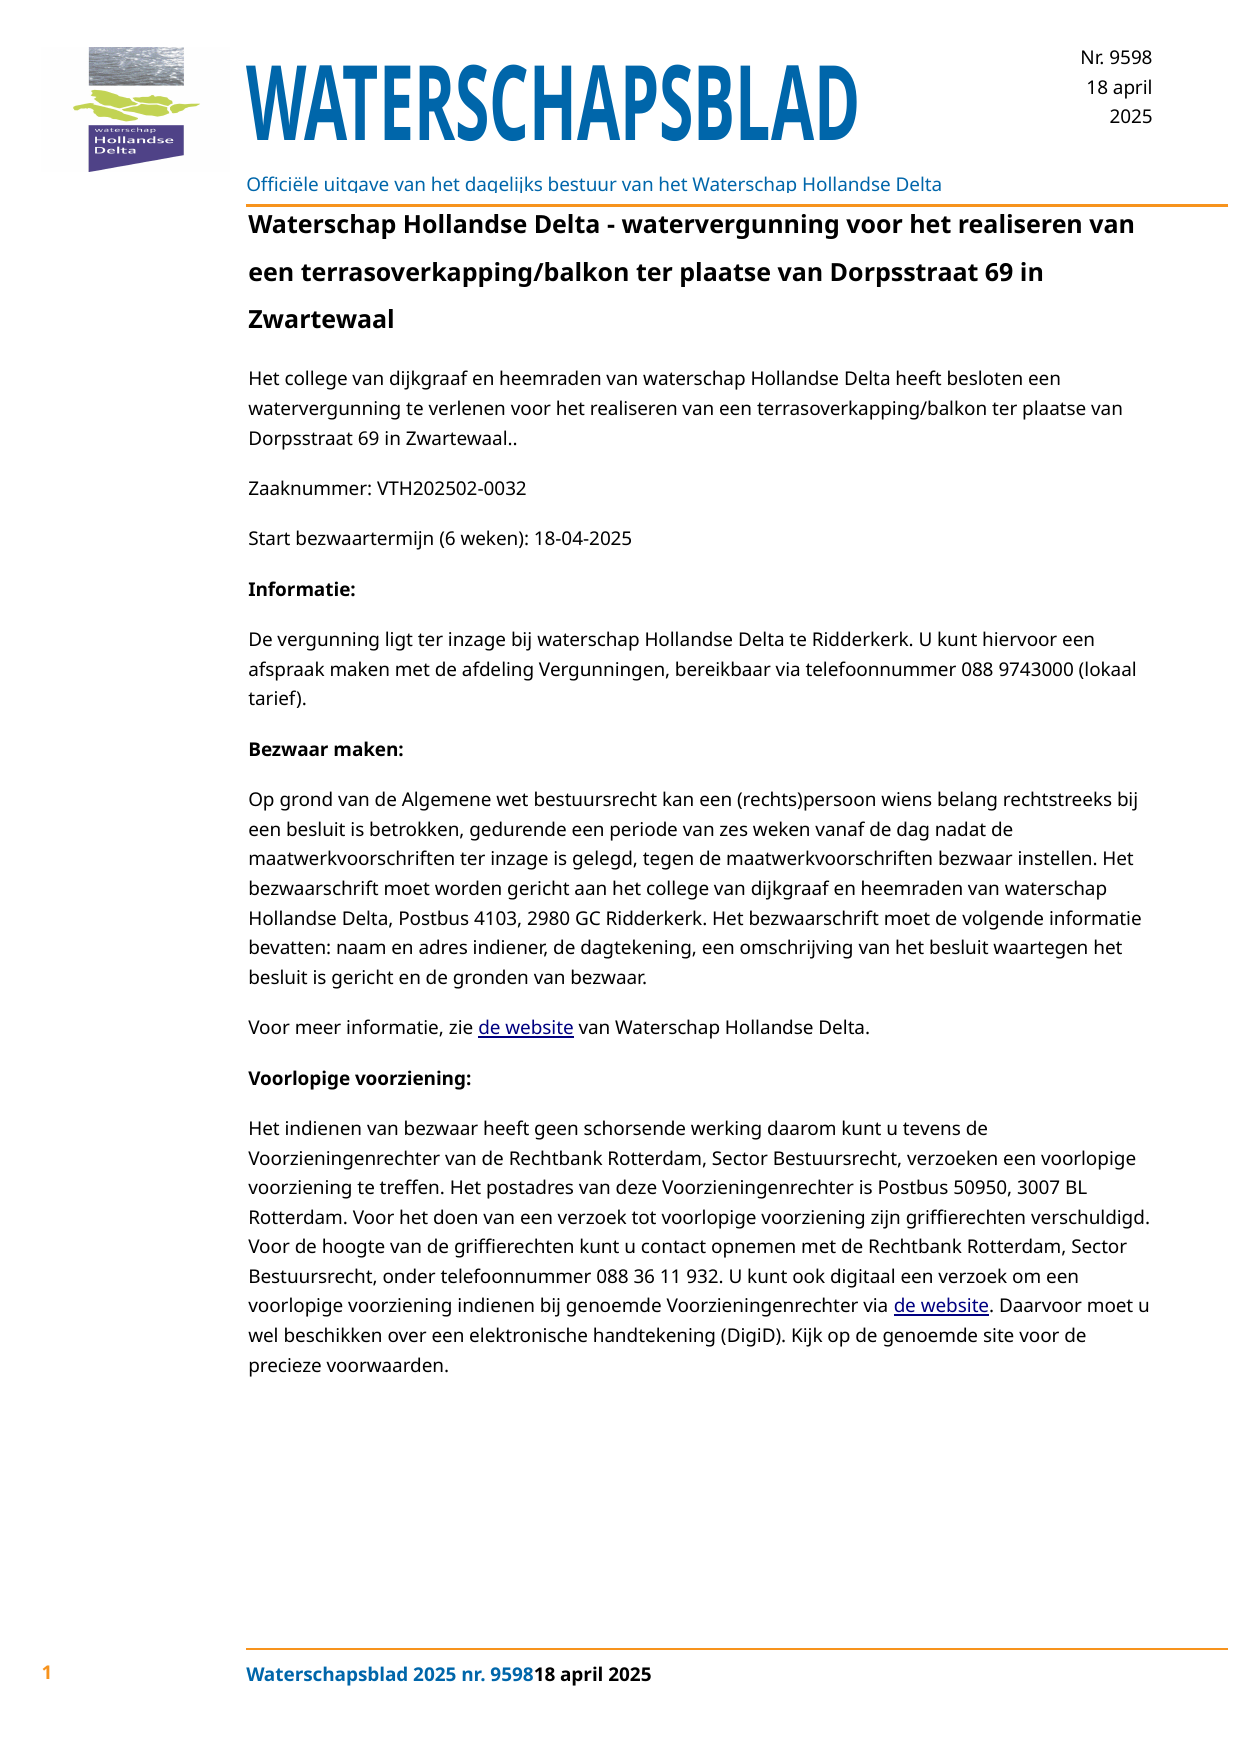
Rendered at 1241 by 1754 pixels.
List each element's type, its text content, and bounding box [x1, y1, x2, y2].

text Informatie: [248, 576, 1152, 602]
picture [41, 47, 231, 172]
text Het indienen van bezwaar heeft geen schorsende werking daarom kunt u tevens de Voorzieningenrechter van de Rechtbank Rotterdam, Sector Bestuursrecht, verzoeken een voorlopige voorziening te treffen. Het postadres van deze Voorzieningenrechter is Postbus 50950, 3007 BL Rotterdam. Voor het doen van een verzoek tot voorlopige voorziening zijn griffierechten verschuldigd. Voor de hoogte van de griffierechten kunt u contact opnemen met de Rechtbank Rotterdam, Sector Bestuursrecht, onder telefoonnummer 088 36 11 932. U kunt ook digitaal een verzoek om een voorlopige voorziening indienen bij genoemde Voorzieningenrechter via de website. Daarvoor moet u wel beschikken over een elektronische handtekening (DigiD). Kijk op de genoemde site voor de precieze voorwaarden. [248, 1115, 1152, 1377]
text Start bezwaartermijn (6 weken): 18-04-2025 [248, 526, 1152, 551]
text Bezwaar maken: [248, 736, 1152, 762]
text Waterschap Hollandse Delta - watervergunning voor het realiseren van een terrasoverkapping/balkon ter plaatse van Dorpsstraat 69 in Zwartewaal [248, 207, 1152, 336]
text Op grond van de Algemene wet bestuursrecht kan een (rechts)persoon wiens belang rechtstreeks bij een besluit is betrokken, gedurende een periode van zes weken vanaf de dag nadat de maatwerkvoorschriften ter inzage is gelegd, tegen de maatwerkvoorschriften bezwaar instellen. Het bezwaarschrift moet worden gericht aan het college van dijkgraaf en heemraden van waterschap Hollandse Delta, Postbus 4103, 2980 GC Ridderkerk. Het bezwaarschrift moet de volgende informatie bevatten: naam en adres indiener, de dagtekening, een omschrijving van het besluit waartegen het besluit is gericht en de gronden van bezwaar. [248, 786, 1152, 989]
text Voorlopige voorziening: [248, 1065, 1152, 1090]
text Het college van dijkgraaf en heemraden van waterschap Hollandse Delta heeft besloten een watervergunning te verlenen voor het realiseren van een terrasoverkapping/balkon ter plaatse van Dorpsstraat 69 in Zwartewaal.. [248, 366, 1152, 450]
text Zaaknummer: VTH202502-0032 [248, 475, 1152, 501]
text De vergunning ligt ter inzage bij waterschap Hollandse Delta te Ridderkerk. U kunt hiervoor een afspraak maken met de afdeling Vergunningen, bereikbaar via telefoonnummer 088 9743000 (lokaal tarief). [248, 626, 1152, 711]
text Voor meer informatie, zie de website van Waterschap Hollandse Delta. [248, 1014, 1152, 1040]
